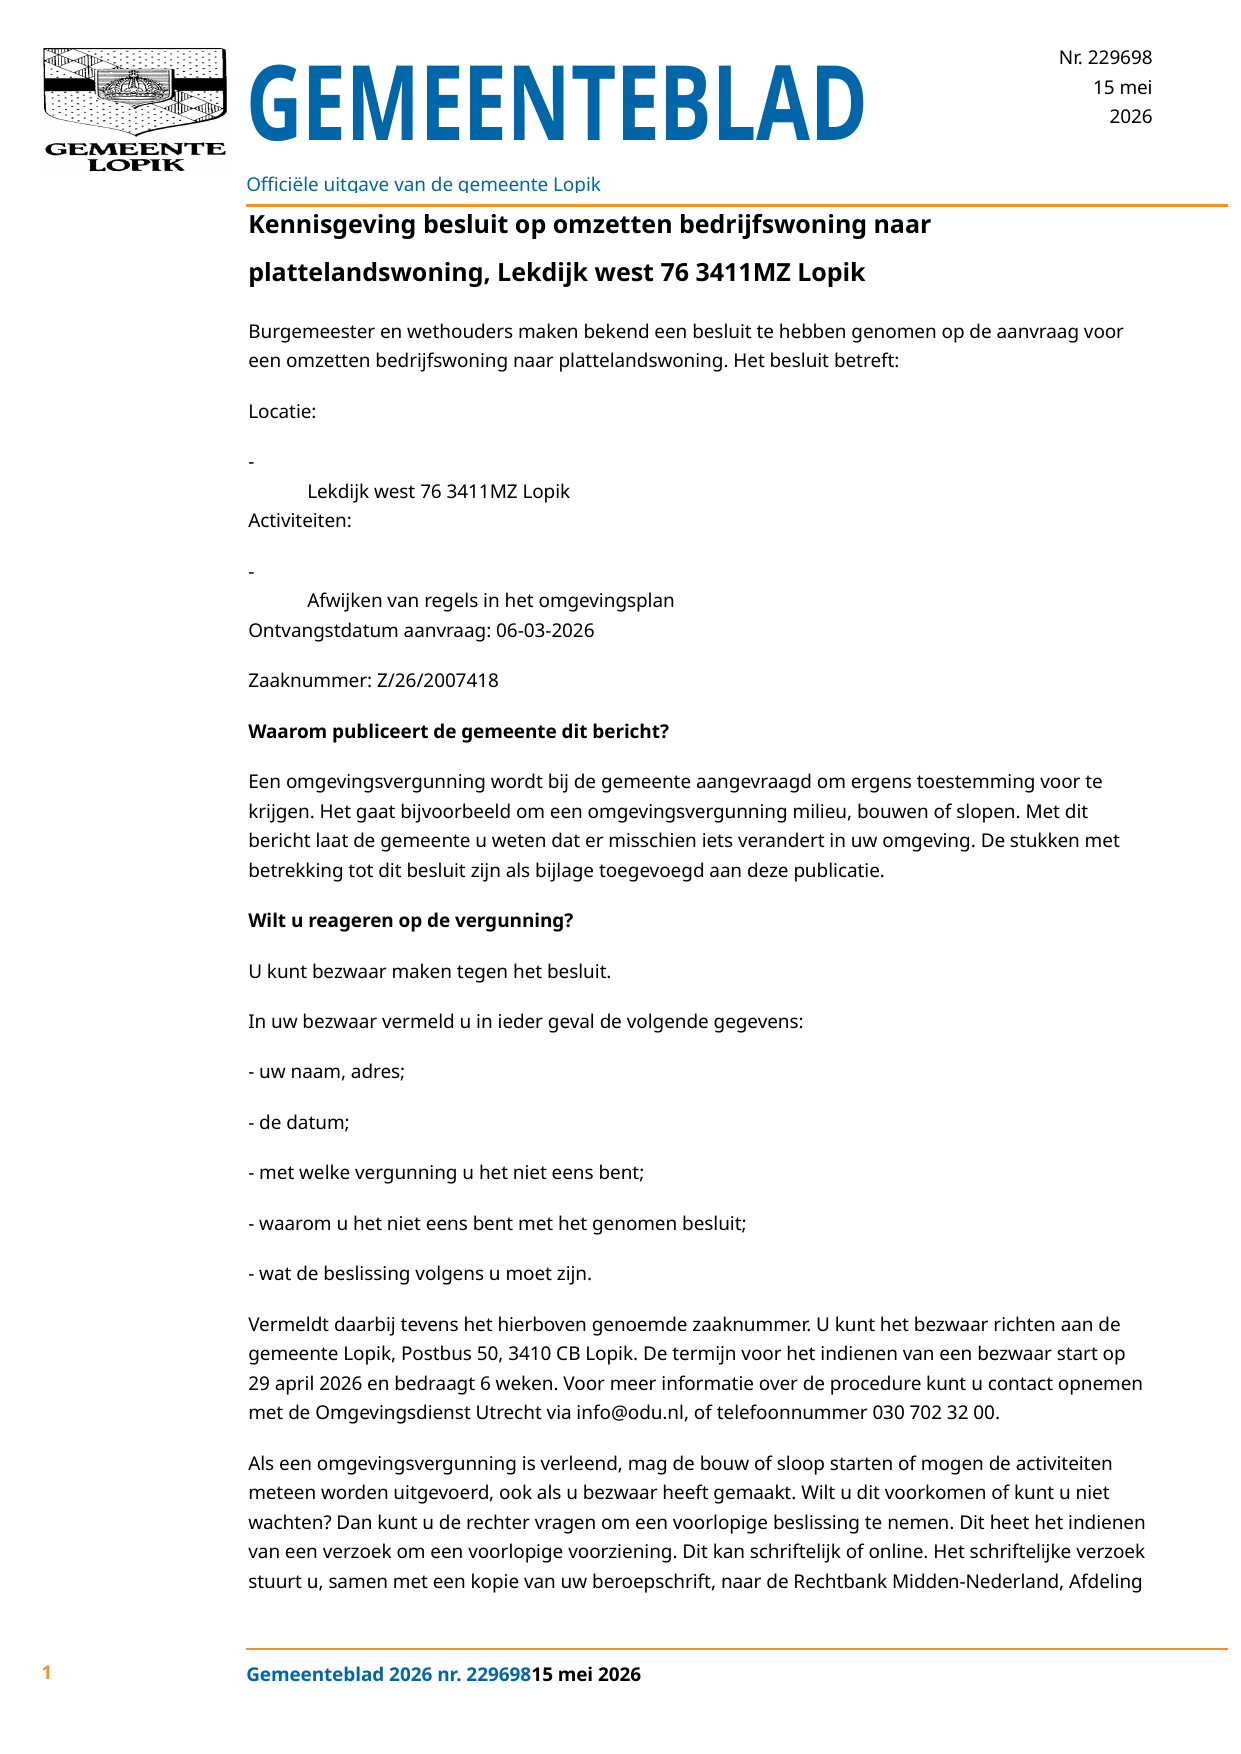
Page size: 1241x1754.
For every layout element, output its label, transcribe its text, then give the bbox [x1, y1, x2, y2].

picture [41, 47, 231, 172]
text Vermeldt daarbij tevens het hierboven genoemde zaaknummer. U kunt het bezwaar richten aan de gemeente Lopik, Postbus 50, 3410 CB Lopik. De termijn voor het indienen van een bezwaar start op 29 april 2026 en bedraagt 6 weken. Voor meer informatie over de procedure kunt u contact opnemen met de Omgevingsdienst Utrecht via info@odu.nl, of telefoonnummer 030 702 32 00. [248, 1311, 1152, 1425]
text In uw bezwaar vermeld u in ieder geval de volgende gegevens: [248, 1008, 1152, 1034]
list Lekdijk west 76 3411MZ Lopik [248, 478, 1152, 504]
text Activiteiten: [248, 507, 1152, 533]
text - uw naam, adres; [248, 1059, 1152, 1084]
text Waarom publiceert de gemeente dit bericht? [248, 718, 1152, 744]
text Wilt u reageren op de vergunning? [248, 907, 1152, 933]
text U kunt bezwaar maken tegen het besluit. [248, 958, 1152, 984]
text - met welke vergunning u het niet eens bent; [248, 1159, 1152, 1185]
text Locatie: [248, 398, 1152, 424]
list Afwijken van regels in het omgevingsplan [248, 587, 1152, 613]
text Ontvangstdatum aanvraag: 06-03-2026 [248, 617, 1152, 643]
text Als een omgevingsvergunning is verleend, mag de bouw of sloop starten of mogen de activiteiten meteen worden uitgevoerd, ook als u bezwaar heeft gemaakt. Wilt u dit voorkomen of kunt u niet wachten? Dan kunt u de rechter vragen om een voorlopige beslissing te nemen. Dit heet het indienen van een verzoek om een voorlopige voorziening. Dit kan schriftelijk of online. Het schriftelijke verzoek stuurt u, samen met een kopie van uw beroepschrift, naar de Rechtbank Midden-Nederland, Afdeling [248, 1450, 1152, 1594]
text - wat de beslissing volgens u moet zijn. [248, 1260, 1152, 1286]
text Zaaknummer: Z/26/2007418 [248, 667, 1152, 693]
text - de datum; [248, 1109, 1152, 1135]
text Burgemeester en wethouders maken bekend een besluit te hebben genomen op de aanvraag voor een omzetten bedrijfswoning naar plattelandswoning. Het besluit betreft: [248, 318, 1152, 373]
text Kennisgeving besluit op omzetten bedrijfswoning naar plattelandswoning, Lekdijk west 76 3411MZ Lopik [248, 207, 1152, 288]
text - waarom u het niet eens bent met het genomen besluit; [248, 1210, 1152, 1236]
text Een omgevingsvergunning wordt bij de gemeente aangevraagd om ergens toestemming voor te krijgen. Het gaat bijvoorbeeld om een omgevingsvergunning milieu, bouwen of slopen. Met dit bericht laat de gemeente u weten dat er misschien iets verandert in uw omgeving. De stukken met betrekking tot dit besluit zijn als bijlage toegevoegd aan deze publicatie. [248, 768, 1152, 883]
